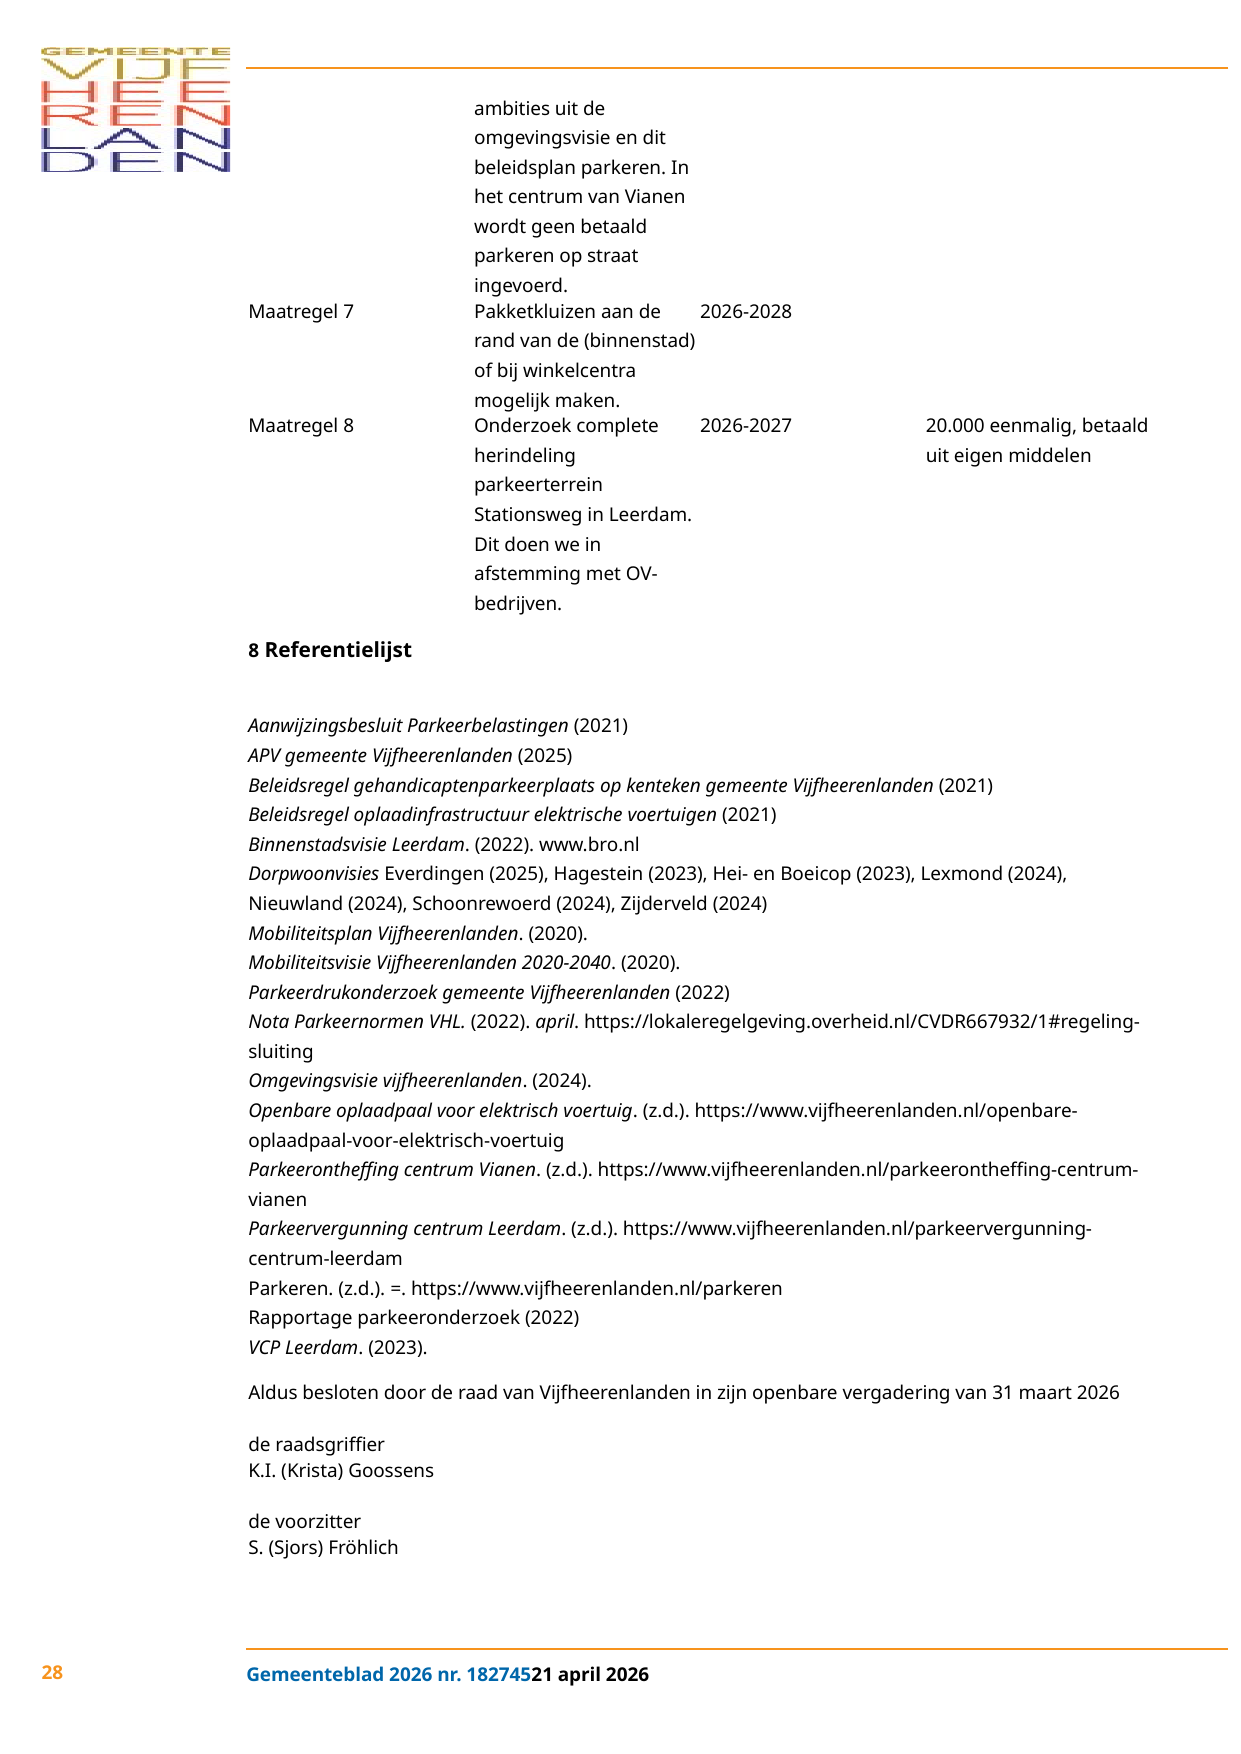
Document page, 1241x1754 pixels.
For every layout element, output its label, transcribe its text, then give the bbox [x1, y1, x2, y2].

table_cell [926, 298, 1152, 412]
text Aldus besloten door de raad van Vijfheerenlanden in zijn openbare vergadering van 31 maart 2026 [248, 1379, 1152, 1405]
table_cell Pakketkluizen aan de rand van de (binnenstad) of bij winkelcentra mogelijk maken. [474, 298, 700, 412]
text Parkeervergunning centrum Leerdam. (z.d.). https://www.vijfheerenlanden.nl/parkeervergunning-centrum-leerdam [248, 1216, 1152, 1271]
text Omgevingsvisie vijfheerenlanden. (2024). [248, 1068, 1152, 1093]
text Parkeerontheffing centrum Vianen. (z.d.). https://www.vijfheerenlanden.nl/parkeerontheffing-centrum-vianen [248, 1156, 1152, 1212]
text Nota Parkeernormen VHL. (2022). april. https://lokaleregelgeving.overheid.nl/CVDR667932/1#regeling-sluiting [248, 1008, 1152, 1064]
text Beleidsregel gehandicaptenparkeerplaats op kenteken gemeente Vijfheerenlanden (2021) [248, 772, 1152, 798]
text 8 Referentielijst [248, 635, 1152, 663]
table_cell [248, 95, 474, 298]
text Mobiliteitsvisie Vijfheerenlanden 2020-2040. (2020). [248, 949, 1152, 975]
text Mobiliteitsplan Vijfheerenlanden. (2020). [248, 920, 1152, 946]
table_cell 2026-2027 [700, 413, 926, 616]
table_cell 2026-2028 [700, 298, 926, 412]
text Binnenstadsvisie Leerdam. (2022). www.bro.nl [248, 831, 1152, 857]
text APV gemeente Vijfheerenlanden (2025) [248, 742, 1152, 768]
text Beleidsregel oplaadinfrastructuur elektrische voertuigen (2021) [248, 801, 1152, 827]
text Parkeren. (z.d.). =. https://www.vijfheerenlanden.nl/parkeren [248, 1275, 1152, 1301]
text de raadsgriffier [248, 1431, 1152, 1457]
text de voorzitter [248, 1508, 1152, 1534]
table_cell Maatregel 7 [248, 298, 474, 412]
table_cell Onderzoek complete herindeling parkeerterrein Stationsweg in Leerdam. Dit doen we in afstemming met OV-bedrijven. [474, 413, 700, 616]
table_cell 20.000 eenmalig, betaald uit eigen middelen [926, 413, 1152, 616]
table_cell ambities uit de omgevingsvisie en dit beleidsplan parkeren. In het centrum van Vianen wordt geen betaald parkeren op straat ingevoerd. [474, 95, 700, 298]
table_cell [700, 95, 926, 298]
text S. (Sjors) Fröhlich [248, 1534, 1152, 1560]
text Rapportage parkeeronderzoek (2022) [248, 1304, 1152, 1330]
table_cell Maatregel 8 [248, 413, 474, 616]
picture [41, 47, 231, 172]
text Aanwijzingsbesluit Parkeerbelastingen (2021) [248, 713, 1152, 738]
text VCP Leerdam. (2023). [248, 1334, 1152, 1360]
table_cell [926, 95, 1152, 298]
text Openbare oplaadpaal voor elektrisch voertuig. (z.d.). https://www.vijfheerenlanden.nl/openbare-oplaadpaal-voor-elektrisch-voertuig [248, 1097, 1152, 1153]
text Parkeerdrukonderzoek gemeente Vijfheerenlanden (2022) [248, 979, 1152, 1005]
text Dorpwoonvisies Everdingen (2025), Hagestein (2023), Hei- en Boeicop (2023), Lexmond (2024), Nieuwland (2024), Schoonrewoerd (2024), Zijderveld (2024) [248, 861, 1152, 916]
text K.I. (Krista) Goossens [248, 1457, 1152, 1482]
